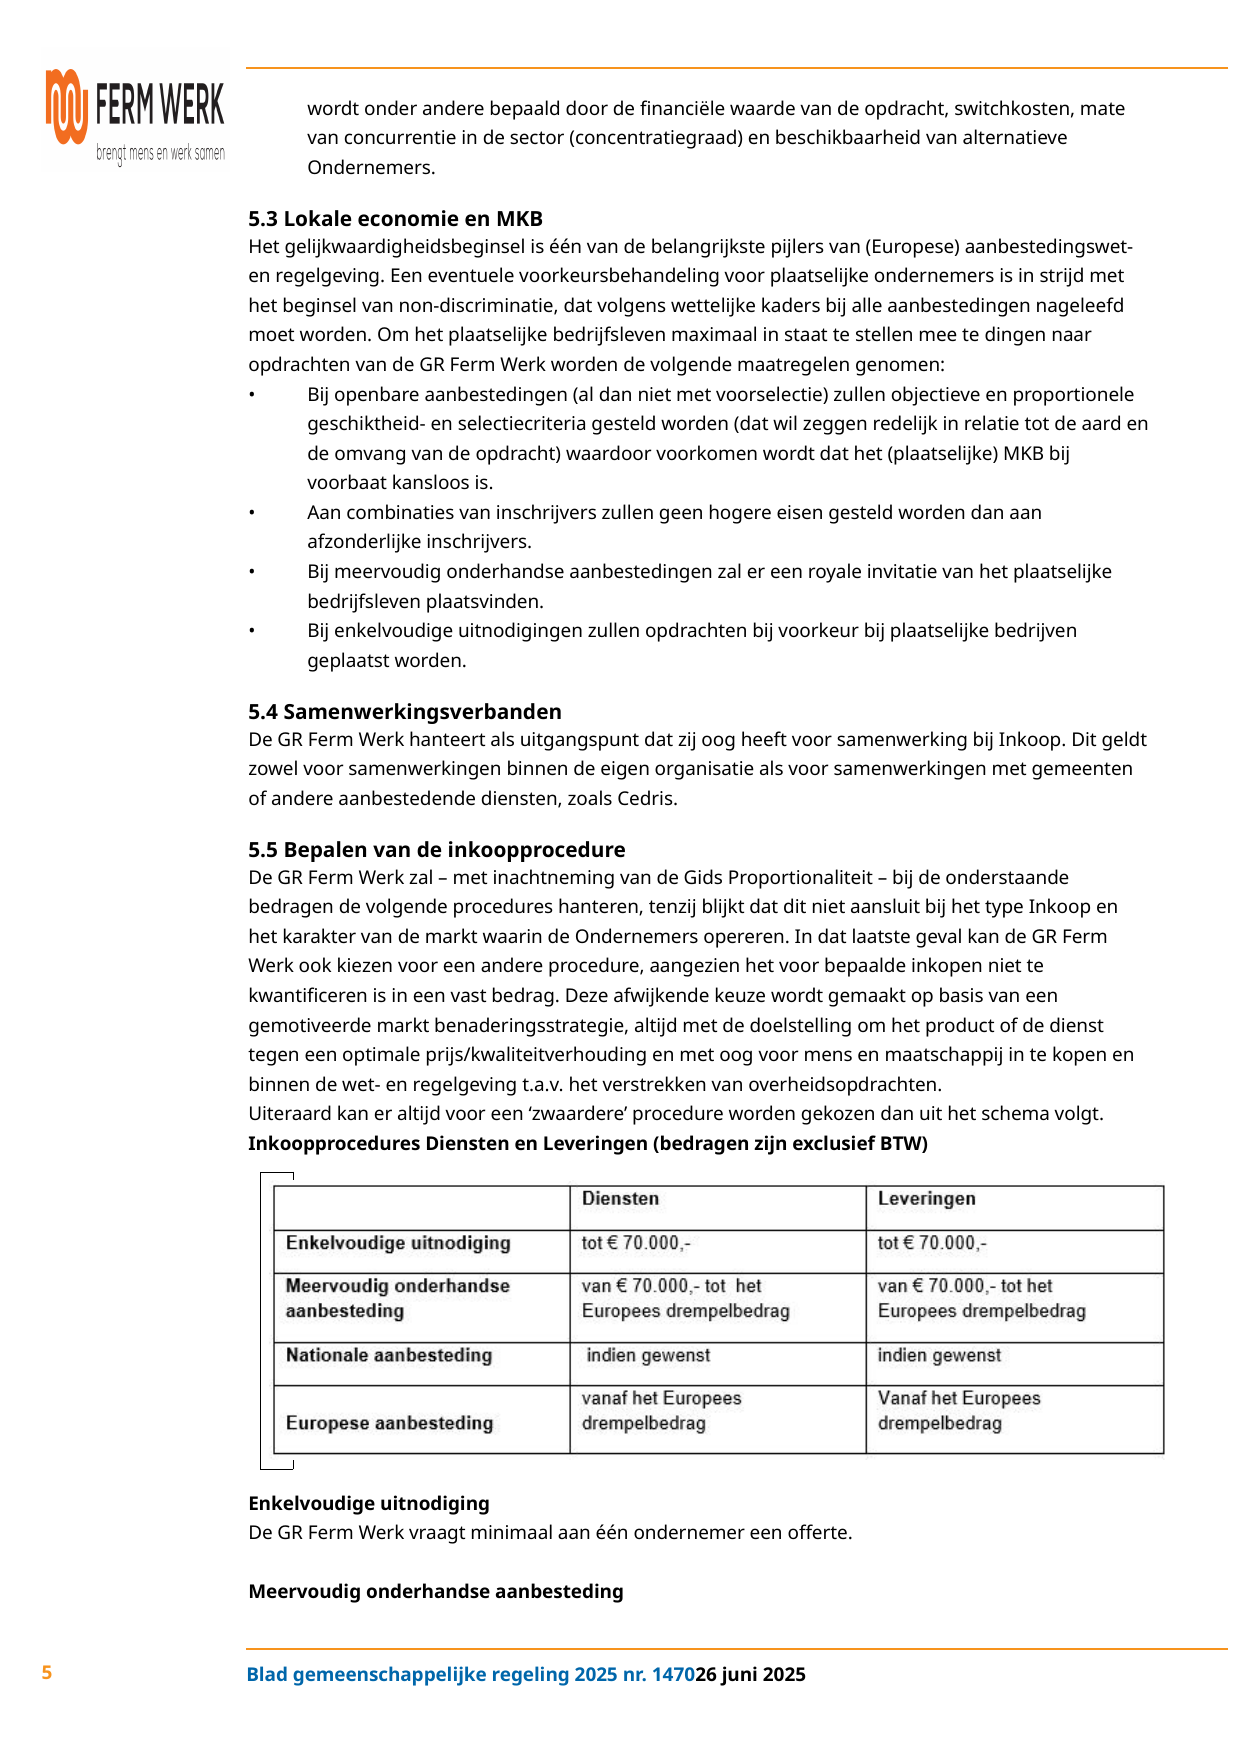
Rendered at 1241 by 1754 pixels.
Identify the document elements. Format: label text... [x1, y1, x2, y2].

list wordt onder andere bepaald door de financiële waarde van de opdracht, switchkosten, mate van concurrentie in de sector (concentratiegraad) en beschikbaarheid van alternatieve Ondernemers. [248, 95, 1152, 180]
picture [41, 47, 231, 172]
text Meervoudig onderhandse aanbesteding [248, 1579, 1152, 1604]
text De GR Ferm Werk zal – met inachtneming van de Gids Proportionaliteit – bij de onderstaande bedragen de volgende procedures hanteren, tenzij blijkt dat dit niet aansluit bij het type Inkoop en het karakter van de markt waarin de Ondernemers opereren. In dat laatste geval kan de GR Ferm Werk ook kiezen voor een andere procedure, aangezien het voor bepaalde inkopen niet te kwantificeren is in een vast bedrag. Deze afwijkende keuze wordt gemaakt op basis van een gemotiveerde markt benaderingsstrategie, altijd met de doelstelling om het product of de dienst tegen een optimale prijs/kwaliteitverhouding en met oog voor mens en maatschappij in te kopen en binnen de wet- en regelgeving t.a.v. het verstrekken van overheidsopdrachten. [248, 864, 1152, 1097]
picture [268, 1180, 1173, 1460]
text Enkelvoudige uitnodiging [248, 1490, 1152, 1516]
text De GR Ferm Werk vraagt minimaal aan één ondernemer een offerte. [248, 1519, 1152, 1545]
text 5.3 Lokale economie en MKB [248, 204, 1152, 233]
text 5.5 Bepalen van de inkoopprocedure [248, 835, 1152, 864]
list Bij openbare aanbestedingen (al dan niet met voorselectie) zullen objectieve en proportionele geschiktheid- en selectiecriteria gesteld worden (dat wil zeggen redelijk in relatie tot de aard en de omvang van de opdracht) waardoor voorkomen wordt dat het (plaatselijke) MKB bij voorbaat kansloos is. [248, 381, 1152, 495]
text Het gelijkwaardigheidsbeginsel is één van de belangrijkste pijlers van (Europese) aanbestedingswet- en regelgeving. Een eventuele voorkeursbehandeling voor plaatselijke ondernemers is in strijd met het beginsel van non-discriminatie, dat volgens wettelijke kaders bij alle aanbestedingen nageleefd moet worden. Om het plaatselijke bedrijfsleven maximaal in staat te stellen mee te dingen naar opdrachten van de GR Ferm Werk worden de volgende maatregelen genomen: [248, 233, 1152, 377]
list Bij meervoudig onderhandse aanbestedingen zal er een royale invitatie van het plaatselijke bedrijfsleven plaatsvinden. [248, 558, 1152, 613]
list Aan combinaties van inschrijvers zullen geen hogere eisen gesteld worden dan aan afzonderlijke inschrijvers. [248, 499, 1152, 554]
text De GR Ferm Werk hanteert als uitgangspunt dat zij oog heeft voor samenwerking bij Inkoop. Dit geldt zowel voor samenwerkingen binnen de eigen organisatie als voor samenwerkingen met gemeenten of andere aanbestedende diensten, zoals Cedris. [248, 726, 1152, 811]
text Inkoopprocedures Diensten en Leveringen (bedragen zijn exclusief BTW) [248, 1130, 1152, 1156]
text Uiteraard kan er altijd voor een ‘zwaardere’ procedure worden gekozen dan uit het schema volgt. [248, 1101, 1152, 1126]
list Bij enkelvoudige uitnodigingen zullen opdrachten bij voorkeur bij plaatselijke bedrijven geplaatst worden. [248, 617, 1152, 673]
text 5.4 Samenwerkingsverbanden [248, 697, 1152, 726]
